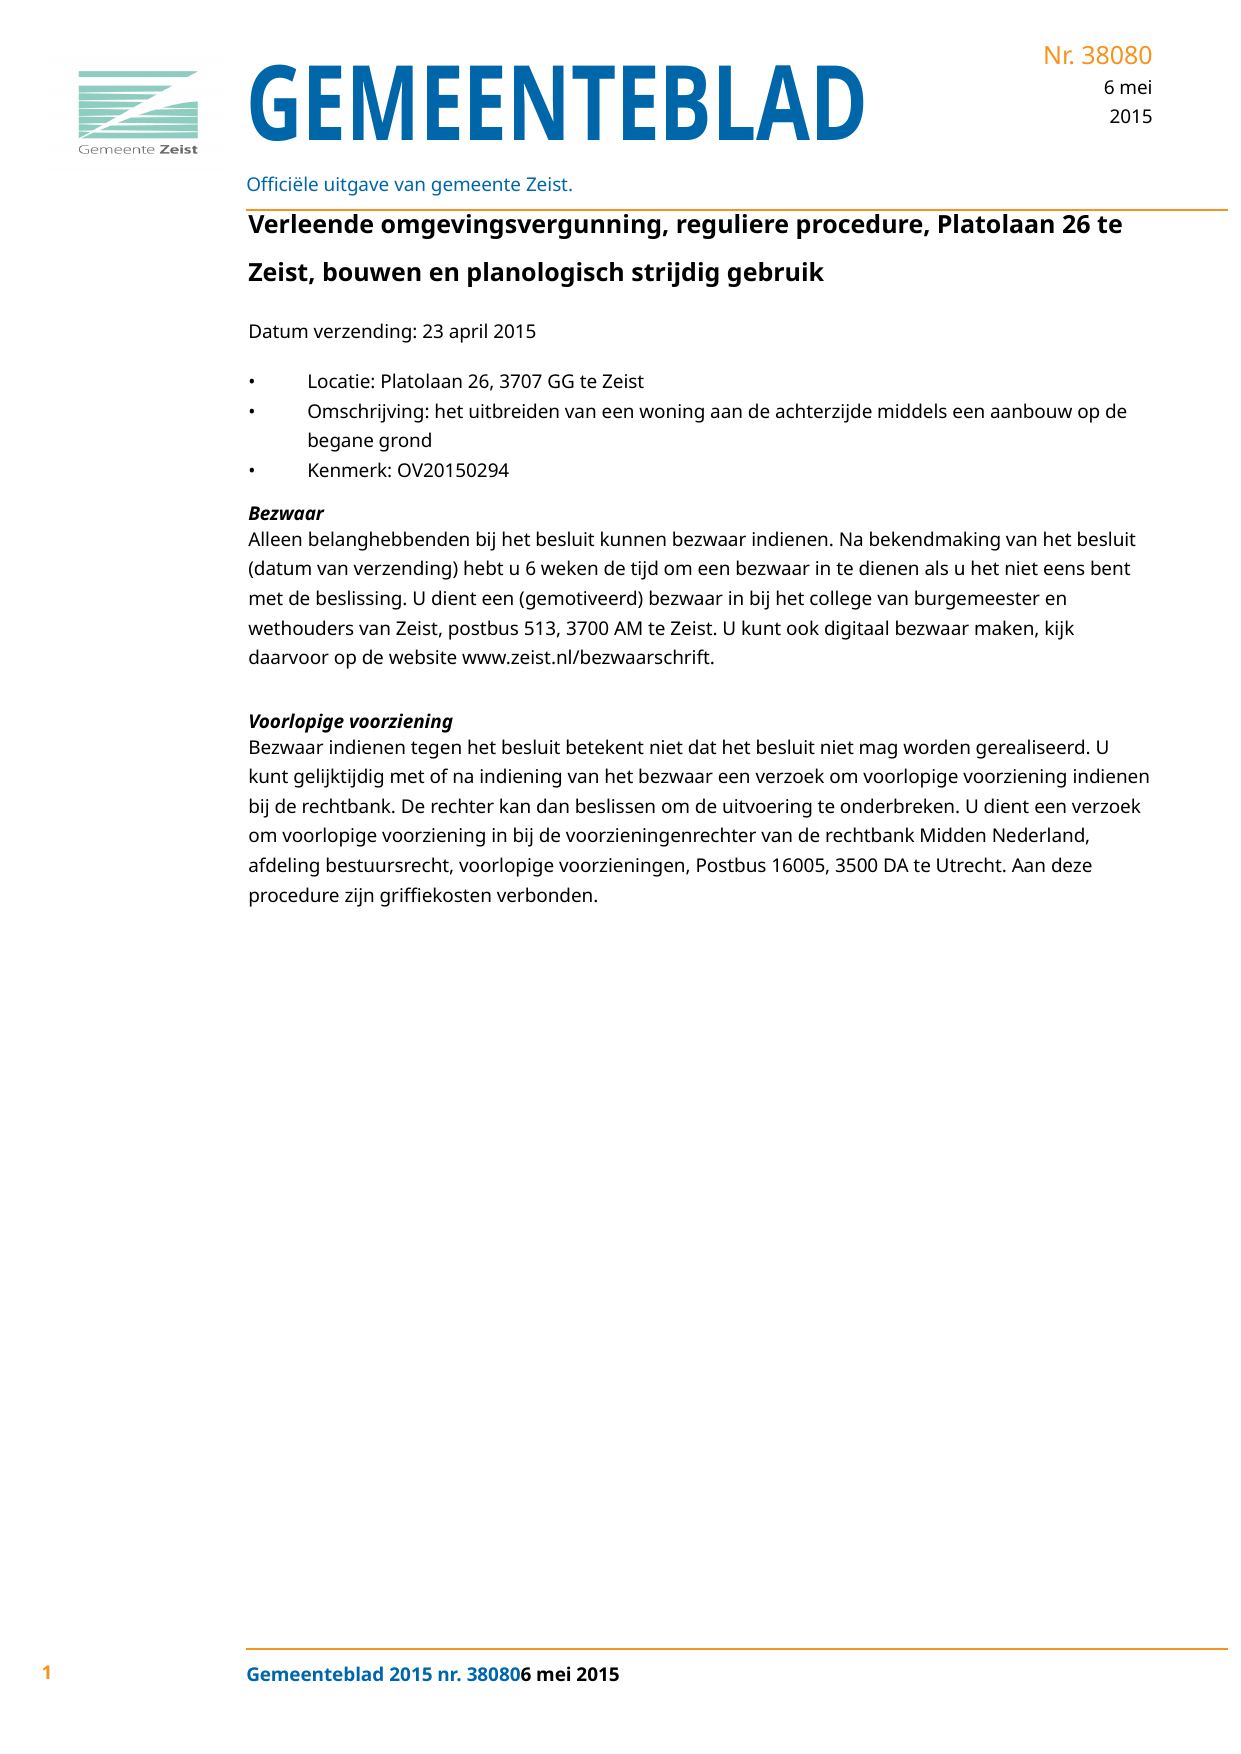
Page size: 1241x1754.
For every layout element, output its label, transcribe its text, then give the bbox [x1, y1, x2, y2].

text Alleen belanghebbenden bij het besluit kunnen bezwaar indienen. Na bekendmaking van het besluit (datum van verzending) hebt u 6 weken de tijd om een bezwaar in te dienen als u het niet eens bent met de beslissing. U dient een (gemotiveerd) bezwaar in bij het college van burgemeester en wethouders van Zeist, postbus 513, 3700 AM te Zeist. U kunt ook digitaal bezwaar maken, kijk daarvoor op de website www.zeist.nl/bezwaarschrift. [248, 526, 1152, 670]
text Bezwaar [248, 500, 1152, 526]
text Bezwaar indienen tegen het besluit betekent niet dat het besluit niet mag worden gerealiseerd. U kunt gelijktijdig met of na indiening van het bezwaar een verzoek om voorlopige voorziening indienen bij de rechtbank. De rechter kan dan beslissen om de uitvoering te onderbreken. U dient een verzoek om voorlopige voorziening in bij de voorzieningenrechter van de rechtbank Midden Nederland, afdeling bestuursrecht, voorlopige voorzieningen, Postbus 16005, 3500 DA te Utrecht. Aan deze procedure zijn griffiekosten verbonden. [248, 734, 1152, 908]
text Datum verzending: 23 april 2015 [248, 318, 1152, 344]
list Locatie: Platolaan 26, 3707 GG te Zeist [248, 368, 1152, 394]
list Omschrijving: het uitbreiden van een woning aan de achterzijde middels een aanbouw op de begane grond [248, 398, 1152, 453]
text Verleende omgevingsvergunning, reguliere procedure, Platolaan 26 te Zeist, bouwen en planologisch strijdig gebruik [248, 211, 1152, 288]
text Voorlopige voorziening [248, 708, 1152, 734]
list Kenmerk: OV20150294 [248, 457, 1152, 483]
picture [41, 47, 231, 172]
